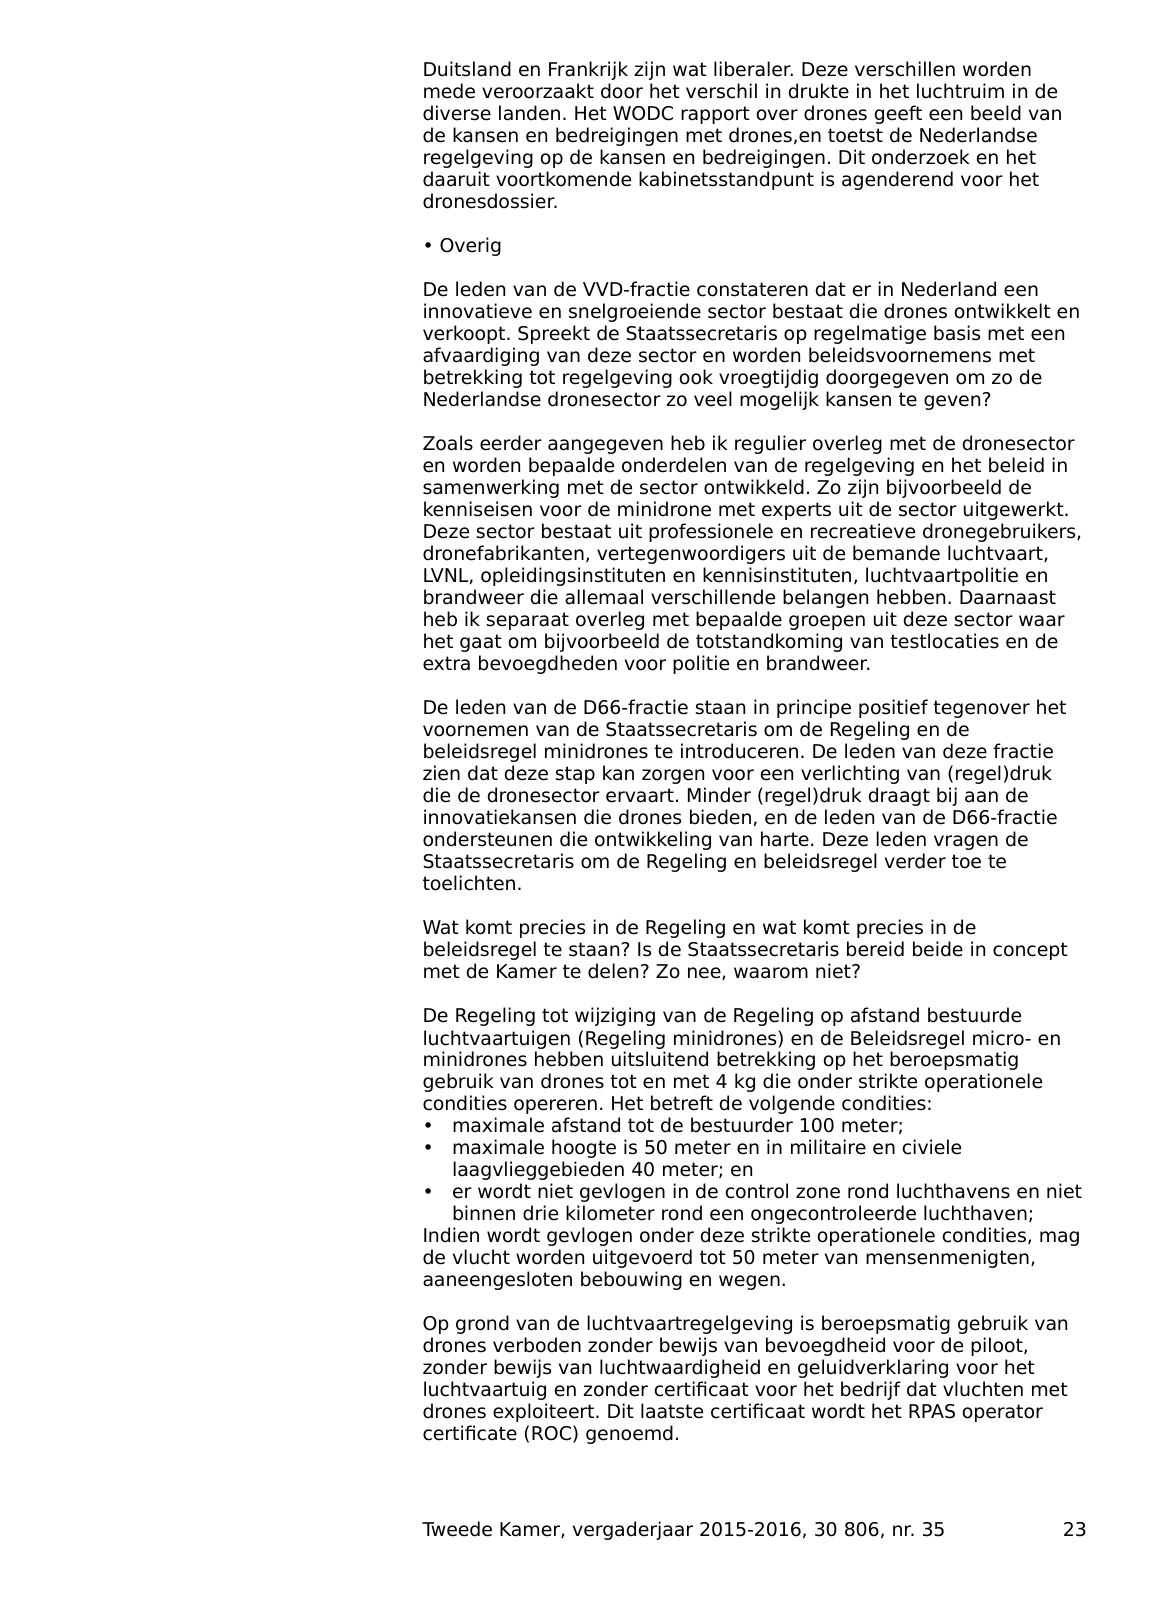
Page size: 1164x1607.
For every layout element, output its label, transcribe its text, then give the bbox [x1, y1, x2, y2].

text De leden van de D66-fractie staan in principe positief tegenover het voornemen van de Staatssecretaris om de Regeling en de beleidsregel minidrones te introduceren. De leden van deze fractie zien dat deze stap kan zorgen voor een verlichting van (regel)druk die de dronesector ervaart. Minder (regel)druk draagt bij aan de innovatiekansen die drones bieden, en de leden van de D66-fractie ondersteunen die ontwikkeling van harte. Deze leden vragen de Staatssecretaris om de Regeling en beleidsregel verder toe te toelichten. [422, 697, 1087, 895]
text De Regeling tot wijziging van de Regeling op afstand bestuurde luchtvaartuigen (Regeling minidrones) en de Beleidsregel micro- en minidrones hebben uitsluitend betrekking op het beroepsmatig gebruik van drones tot en met 4 kg die onder strikte operationele condities opereren. Het betreft de volgende condities: [422, 1005, 1087, 1115]
text Indien wordt gevlogen onder deze strikte operationele condities, mag de vlucht worden uitgevoerd tot 50 meter van mensenmenigten, aaneengesloten bebouwing en wegen. [422, 1225, 1087, 1291]
text • maximale afstand tot de bestuurder 100 meter; [422, 1115, 1087, 1137]
text De leden van de VVD-fractie constateren dat er in Nederland een innovatieve en snelgroeiende sector bestaat die drones ontwikkelt en verkoopt. Spreekt de Staatssecretaris op regelmatige basis met een afvaardiging van deze sector en worden beleidsvoornemens met betrekking tot regelgeving ook vroegtijdig doorgegeven om zo de Nederlandse dronesector zo veel mogelijk kansen te geven? [422, 279, 1087, 411]
text • maximale hoogte is 50 meter en in militaire en civiele laagvlieggebieden 40 meter; en [422, 1137, 1087, 1181]
text Duitsland en Frankrijk zijn wat liberaler. Deze verschillen worden mede veroorzaakt door het verschil in drukte in het luchtruim in de diverse landen. Het WODC rapport over drones geeft een beeld van de kansen en bedreigingen met drones,en toetst de Nederlandse regelgeving op de kansen en bedreigingen. Dit onderzoek en het daaruit voortkomende kabinetsstandpunt is agenderend voor het dronesdossier. [422, 59, 1087, 213]
text • er wordt niet gevlogen in de control zone rond luchthavens en niet binnen drie kilometer rond een ongecontroleerde luchthaven; [422, 1181, 1087, 1225]
text Op grond van de luchtvaartregelgeving is beroepsmatig gebruik van drones verboden zonder bewijs van bevoegdheid voor de piloot, zonder bewijs van luchtwaardigheid en geluidverklaring voor het luchtvaartuig en zonder certificaat voor het bedrijf dat vluchten met drones exploiteert. Dit laatste certificaat wordt het RPAS operator certificate (ROC) genoemd. [422, 1313, 1087, 1445]
text Wat komt precies in de Regeling en wat komt precies in de beleidsregel te staan? Is de Staatssecretaris bereid beide in concept met de Kamer te delen? Zo nee, waarom niet? [422, 917, 1087, 983]
subtitle • Overig [422, 235, 1087, 257]
text Zoals eerder aangegeven heb ik regulier overleg met de dronesector en worden bepaalde onderdelen van de regelgeving en het beleid in samenwerking met de sector ontwikkeld. Zo zijn bijvoorbeeld de kenniseisen voor de minidrone met experts uit de sector uitgewerkt. Deze sector bestaat uit professionele en recreatieve dronegebruikers, dronefabrikanten, vertegenwoordigers uit de bemande luchtvaart, LVNL, opleidingsinstituten en kennisinstituten, luchtvaartpolitie en brandweer die allemaal verschillende belangen hebben. Daarnaast heb ik separaat overleg met bepaalde groepen uit deze sector waar het gaat om bijvoorbeeld de totstandkoming van testlocaties en de extra bevoegdheden voor politie en brandweer. [422, 433, 1087, 675]
